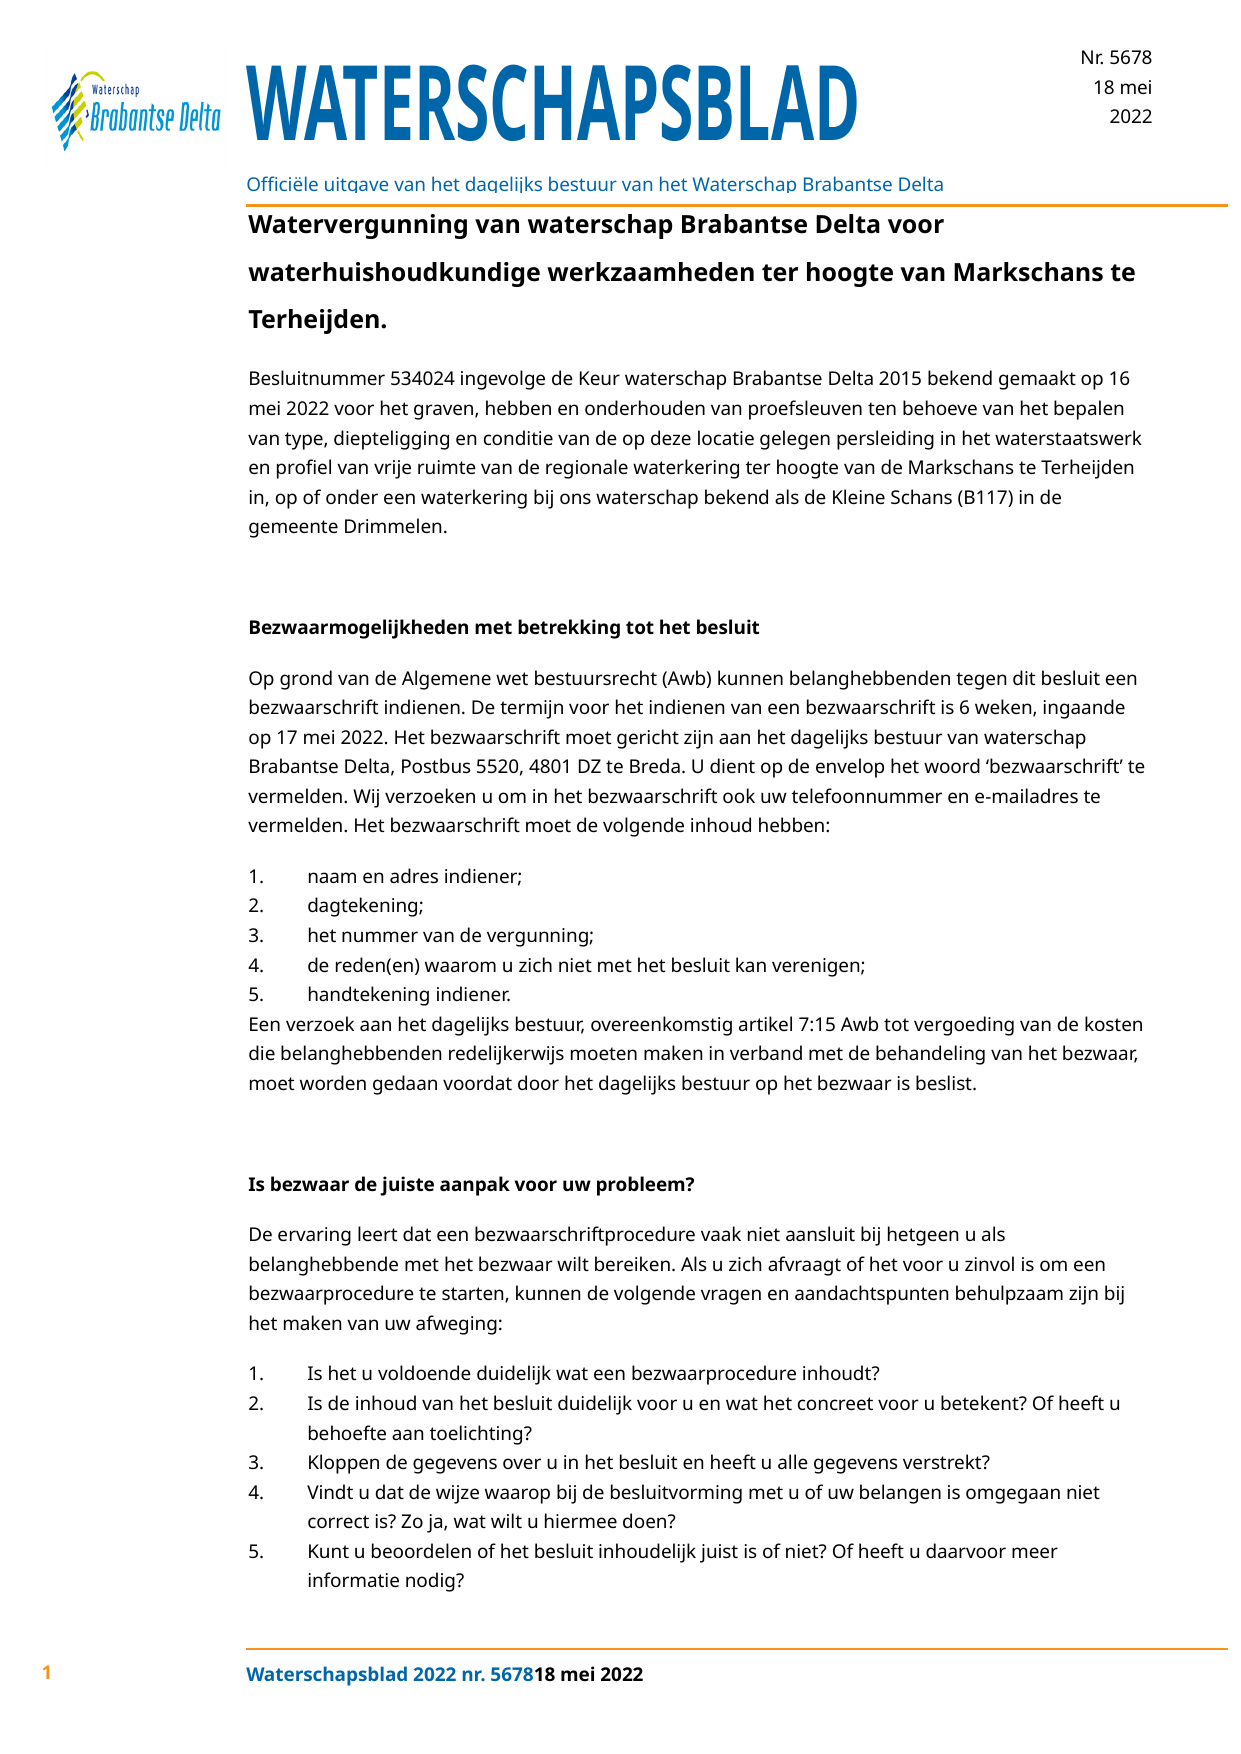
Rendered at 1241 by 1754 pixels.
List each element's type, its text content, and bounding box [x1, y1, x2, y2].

list Is het u voldoende duidelijk wat een bezwaarprocedure inhoudt? [248, 1361, 1152, 1386]
list handtekening indiener. [248, 981, 1152, 1007]
text Op grond van de Algemene wet bestuursrecht (Awb) kunnen belanghebbenden tegen dit besluit een bezwaarschrift indienen. De termijn voor het indienen van een bezwaarschrift is 6 weken, ingaande op 17 mei 2022. Het bezwaarschrift moet gericht zijn aan het dagelijks bestuur van waterschap Brabantse Delta, Postbus 5520, 4801 DZ te Breda. U dient op de envelop het woord ‘bezwaarschrift’ te vermelden. Wij verzoeken u om in het bezwaarschrift ook uw telefoonnummer en e‑mailadres te vermelden. Het bezwaarschrift moet de volgende inhoud hebben: [248, 665, 1152, 838]
text Besluitnummer 534024 ingevolge de Keur waterschap Brabantse Delta 2015 bekend gemaakt op 16 mei 2022 voor het graven, hebben en onderhouden van proefsleuven ten behoeve van het bepalen van type, diepteligging en conditie van de op deze locatie gelegen persleiding in het waterstaatswerk en profiel van vrije ruimte van de regionale waterkering ter hoogte van de Markschans te Terheijden in, op of onder een waterkering bij ons waterschap bekend als de Kleine Schans (B117) in de gemeente Drimmelen. [248, 366, 1152, 539]
text Watervergunning van waterschap Brabantse Delta voor waterhuishoudkundige werkzaamheden ter hoogte van Markschans te Terheijden. [248, 207, 1152, 336]
picture [41, 47, 231, 172]
list de reden(en) waarom u zich niet met het besluit kan verenigen; [248, 952, 1152, 977]
list Vindt u dat de wijze waarop bij de besluitvorming met u of uw belangen is omgegaan niet correct is? Zo ja, wat wilt u hiermee doen? [248, 1479, 1152, 1534]
text Bezwaarmogelijkheden met betrekking tot het besluit [248, 614, 1152, 640]
list dagtekening; [248, 893, 1152, 918]
list Kloppen de gegevens over u in het besluit en heeft u alle gegevens verstrekt? [248, 1449, 1152, 1475]
list het nummer van de vergunning; [248, 922, 1152, 948]
text Een verzoek aan het dagelijks bestuur, overeenkomstig artikel 7:15 Awb tot vergoeding van de kosten die belanghebbenden redelijkerwijs moeten maken in verband met de behandeling van het bezwaar, moet worden gedaan voordat door het dagelijks bestuur op het bezwaar is beslist. [248, 1011, 1152, 1096]
text Is bezwaar de juiste aanpak voor uw probleem? [248, 1171, 1152, 1197]
list Is de inhoud van het besluit duidelijk voor u en wat het concreet voor u betekent? Of heeft u behoefte aan toelichting? [248, 1390, 1152, 1445]
list naam en adres indiener; [248, 863, 1152, 889]
list Kunt u beoordelen of het besluit inhoudelijk juist is of niet? Of heeft u daarvoor meer informatie nodig? [248, 1538, 1152, 1593]
text De ervaring leert dat een bezwaarschriftprocedure vaak niet aansluit bij hetgeen u als belanghebbende met het bezwaar wilt bereiken. Als u zich afvraagt of het voor u zinvol is om een bezwaarprocedure te starten, kunnen de volgende vragen en aandachtspunten behulpzaam zijn bij het maken van uw afweging: [248, 1221, 1152, 1336]
